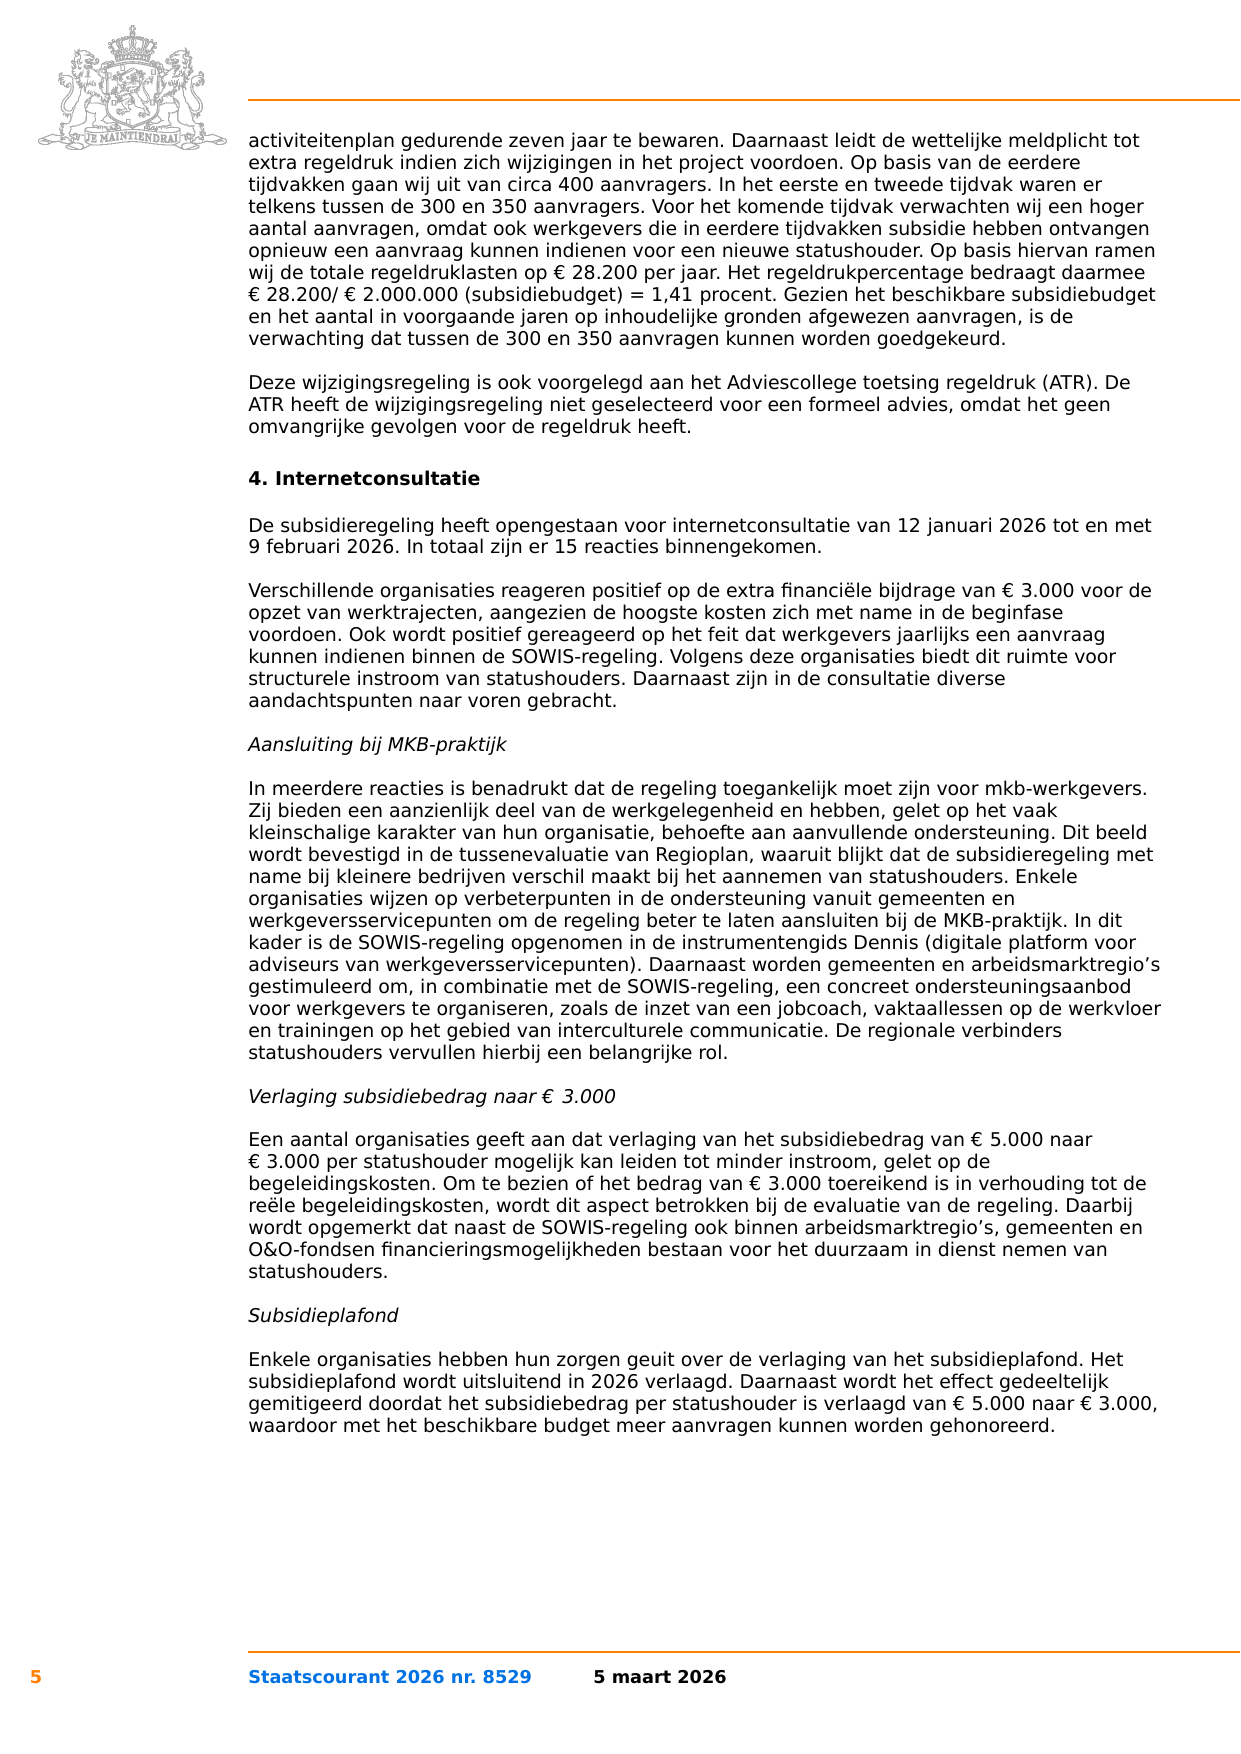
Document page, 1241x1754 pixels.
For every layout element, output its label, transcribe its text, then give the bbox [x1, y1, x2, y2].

text Enkele organisaties hebben hun zorgen geuit over de verlaging van het subsidieplafond. Het subsidieplafond wordt uitsluitend in 2026 verlaagd. Daarnaast wordt het effect gedeeltelijk gemitigeerd doordat het subsidiebedrag per statushouder is verlaagd van € 5.000 naar € 3.000, waardoor met het beschikbare budget meer aanvragen kunnen worden gehonoreerd. [248, 1349, 1163, 1437]
text activiteitenplan gedurende zeven jaar te bewaren. Daarnaast leidt de wettelijke meldplicht tot extra regeldruk indien zich wijzigingen in het project voordoen. Op basis van de eerdere tijdvakken gaan wij uit van circa 400 aanvragers. In het eerste en tweede tijdvak waren er telkens tussen de 300 en 350 aanvragers. Voor het komende tijdvak verwachten wij een hoger aantal aanvragen, omdat ook werkgevers die in eerdere tijdvakken subsidie hebben ontvangen opnieuw een aanvraag kunnen indienen voor een nieuwe statushouder. Op basis hiervan ramen wij de totale regeldruklasten op € 28.200 per jaar. Het regeldrukpercentage bedraagt daarmee € 28.200/ € 2.000.000 (subsidiebudget) = 1,41 procent. Gezien het beschikbare subsidiebudget en het aantal in voorgaande jaren op inhoudelijke gronden afgewezen aanvragen, is de verwachting dat tussen de 300 en 350 aanvragen kunnen worden goedgekeurd. [248, 130, 1163, 350]
text Deze wijzigingsregeling is ook voorgelegd aan het Adviescollege toetsing regeldruk (ATR). De ATR heeft de wijzigingsregeling niet geselecteerd voor een formeel advies, omdat het geen omvangrijke gevolgen voor de regeldruk heeft. [248, 372, 1163, 437]
text In meerdere reacties is benadrukt dat de regeling toegankelijk moet zijn voor mkb-werkgevers. Zij bieden een aanzienlijk deel van de werkgelegenheid en hebben, gelet op het vaak kleinschalige karakter van hun organisatie, behoefte aan aanvullende ondersteuning. Dit beeld wordt bevestigd in de tussenevaluatie van Regioplan, waaruit blijkt dat de subsidieregeling met name bij kleinere bedrijven verschil maakt bij het aannemen van statushouders. Enkele organisaties wijzen op verbeterpunten in de ondersteuning vanuit gemeenten en werkgeversservicepunten om de regeling beter te laten aansluiten bij de MKB-praktijk. In dit kader is de SOWIS-regeling opgenomen in de instrumentengids Dennis (digitale platform voor adviseurs van werkgeversservicepunten). Daarnaast worden gemeenten en arbeidsmarktregio’s gestimuleerd om, in combinatie met de SOWIS-regeling, een concreet ondersteuningsaanbod voor werkgevers te organiseren, zoals de inzet van een jobcoach, vaktaallessen op de werkvloer en trainingen op het gebied van interculturele communicatie. De regionale verbinders statushouders vervullen hierbij een belangrijke rol. [248, 778, 1163, 1064]
subtitle Aansluiting bij MKB-praktijk [248, 734, 1163, 756]
text Een aantal organisaties geeft aan dat verlaging van het subsidiebedrag van € 5.000 naar € 3.000 per statushouder mogelijk kan leiden tot minder instroom, gelet op de begeleidingskosten. Om te bezien of het bedrag van € 3.000 toereikend is in verhouding tot de reële begeleidingskosten, wordt dit aspect betrokken bij de evaluatie van de regeling. Daarbij wordt opgemerkt dat naast de SOWIS-regeling ook binnen arbeidsmarktregio’s, gemeenten en O&O-fondsen financieringsmogelijkheden bestaan voor het duurzaam in dienst nemen van statushouders. [248, 1129, 1163, 1283]
text De subsidieregeling heeft opengestaan voor internetconsultatie van 12 januari 2026 tot en met 9 februari 2026. In totaal zijn er 15 reacties binnengekomen. [248, 514, 1163, 558]
subtitle 4. Internetconsultatie [248, 467, 1163, 489]
subtitle Verlaging subsidiebedrag naar € 3.000 [248, 1086, 1163, 1107]
text Verschillende organisaties reageren positief op de extra financiële bijdrage van € 3.000 voor de opzet van werktrajecten, aangezien de hoogste kosten zich met name in de beginfase voordoen. Ook wordt positief gereageerd op het feit dat werkgevers jaarlijks een aanvraag kunnen indienen binnen de SOWIS-regeling. Volgens deze organisaties biedt dit ruimte voor structurele instroom van statushouders. Daarnaast zijn in de consultatie diverse aandachtspunten naar voren gebracht. [248, 580, 1163, 712]
picture [38, 25, 227, 150]
subtitle Subsidieplafond [248, 1305, 1163, 1327]
